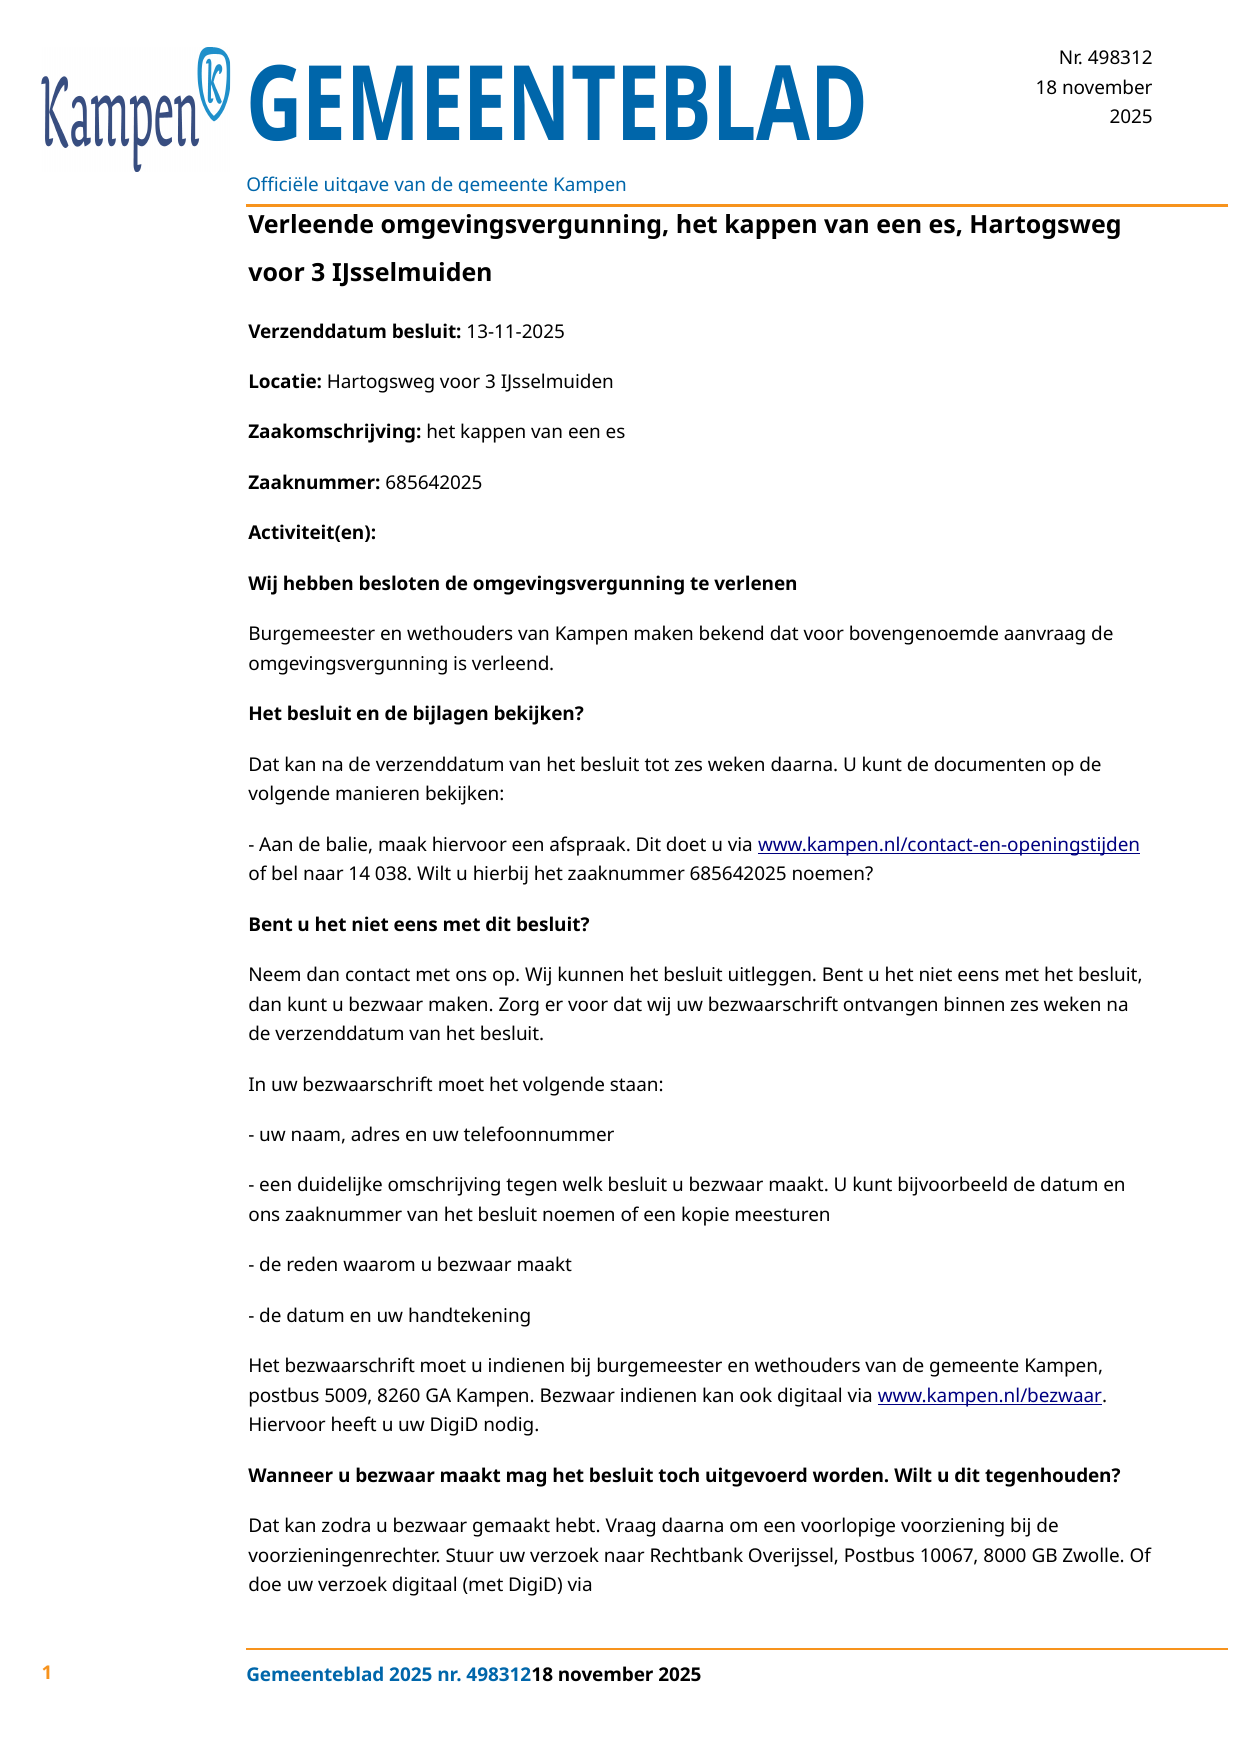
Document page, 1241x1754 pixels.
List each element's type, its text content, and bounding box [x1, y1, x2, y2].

text Bent u het niet eens met dit besluit? [248, 911, 1152, 937]
text Verleende omgevingsvergunning, het kappen van een es, Hartogsweg voor 3 IJsselmuiden [248, 207, 1152, 288]
picture [41, 47, 231, 172]
text Wanneer u bezwaar maakt mag het besluit toch uitgevoerd worden. Wilt u dit tegenhouden? [248, 1462, 1152, 1488]
text Het besluit en de bijlagen bekijken? [248, 700, 1152, 726]
text - uw naam, adres en uw telefoonnummer [248, 1121, 1152, 1147]
text - een duidelijke omschrijving tegen welk besluit u bezwaar maakt. U kunt bijvoorbeeld de datum en ons zaaknummer van het besluit noemen of een kopie meesturen [248, 1172, 1152, 1227]
text Burgemeester en wethouders van Kampen maken bekend dat voor bovengenoemde aanvraag de omgevingsvergunning is verleend. [248, 620, 1152, 676]
text Activiteit(en): [248, 519, 1152, 545]
text In uw bezwaarschrift moet het volgende staan: [248, 1071, 1152, 1097]
text - de reden waarom u bezwaar maakt [248, 1252, 1152, 1277]
text Dat kan na de verzenddatum van het besluit tot zes weken daarna. U kunt de documenten op de volgende manieren bekijken: [248, 751, 1152, 806]
text Zaakomschrijving: het kappen van een es [248, 419, 1152, 444]
text Wij hebben besloten de omgevingsvergunning te verlenen [248, 570, 1152, 596]
text - Aan de balie, maak hiervoor een afspraak. Dit doet u via www.kampen.nl/contact-en-openingstijden of bel naar 14 038. Wilt u hierbij het zaaknummer 685642025 noemen? [248, 831, 1152, 886]
text Verzenddatum besluit: 13-11-2025 [248, 318, 1152, 344]
text Dat kan zodra u bezwaar gemaakt hebt. Vraag daarna om een voorlopige voorziening bij de voorzieningenrechter. Stuur uw verzoek naar Rechtbank Overijssel, Postbus 10067, 8000 GB Zwolle. Of doe uw verzoek digitaal (met DigiD) via [248, 1512, 1152, 1597]
text Zaaknummer: 685642025 [248, 469, 1152, 495]
text - de datum en uw handtekening [248, 1302, 1152, 1328]
text Locatie: Hartogsweg voor 3 IJsselmuiden [248, 368, 1152, 394]
text Neem dan contact met ons op. Wij kunnen het besluit uitleggen. Bent u het niet eens met het besluit, dan kunt u bezwaar maken. Zorg er voor dat wij uw bezwaarschrift ontvangen binnen zes weken na de verzenddatum van het besluit. [248, 961, 1152, 1046]
text Het bezwaarschrift moet u indienen bij burgemeester en wethouders van de gemeente Kampen, postbus 5009, 8260 GA Kampen. Bezwaar indienen kan ook digitaal via www.kampen.nl/bezwaar. Hiervoor heeft u uw DigiD nodig. [248, 1352, 1152, 1437]
